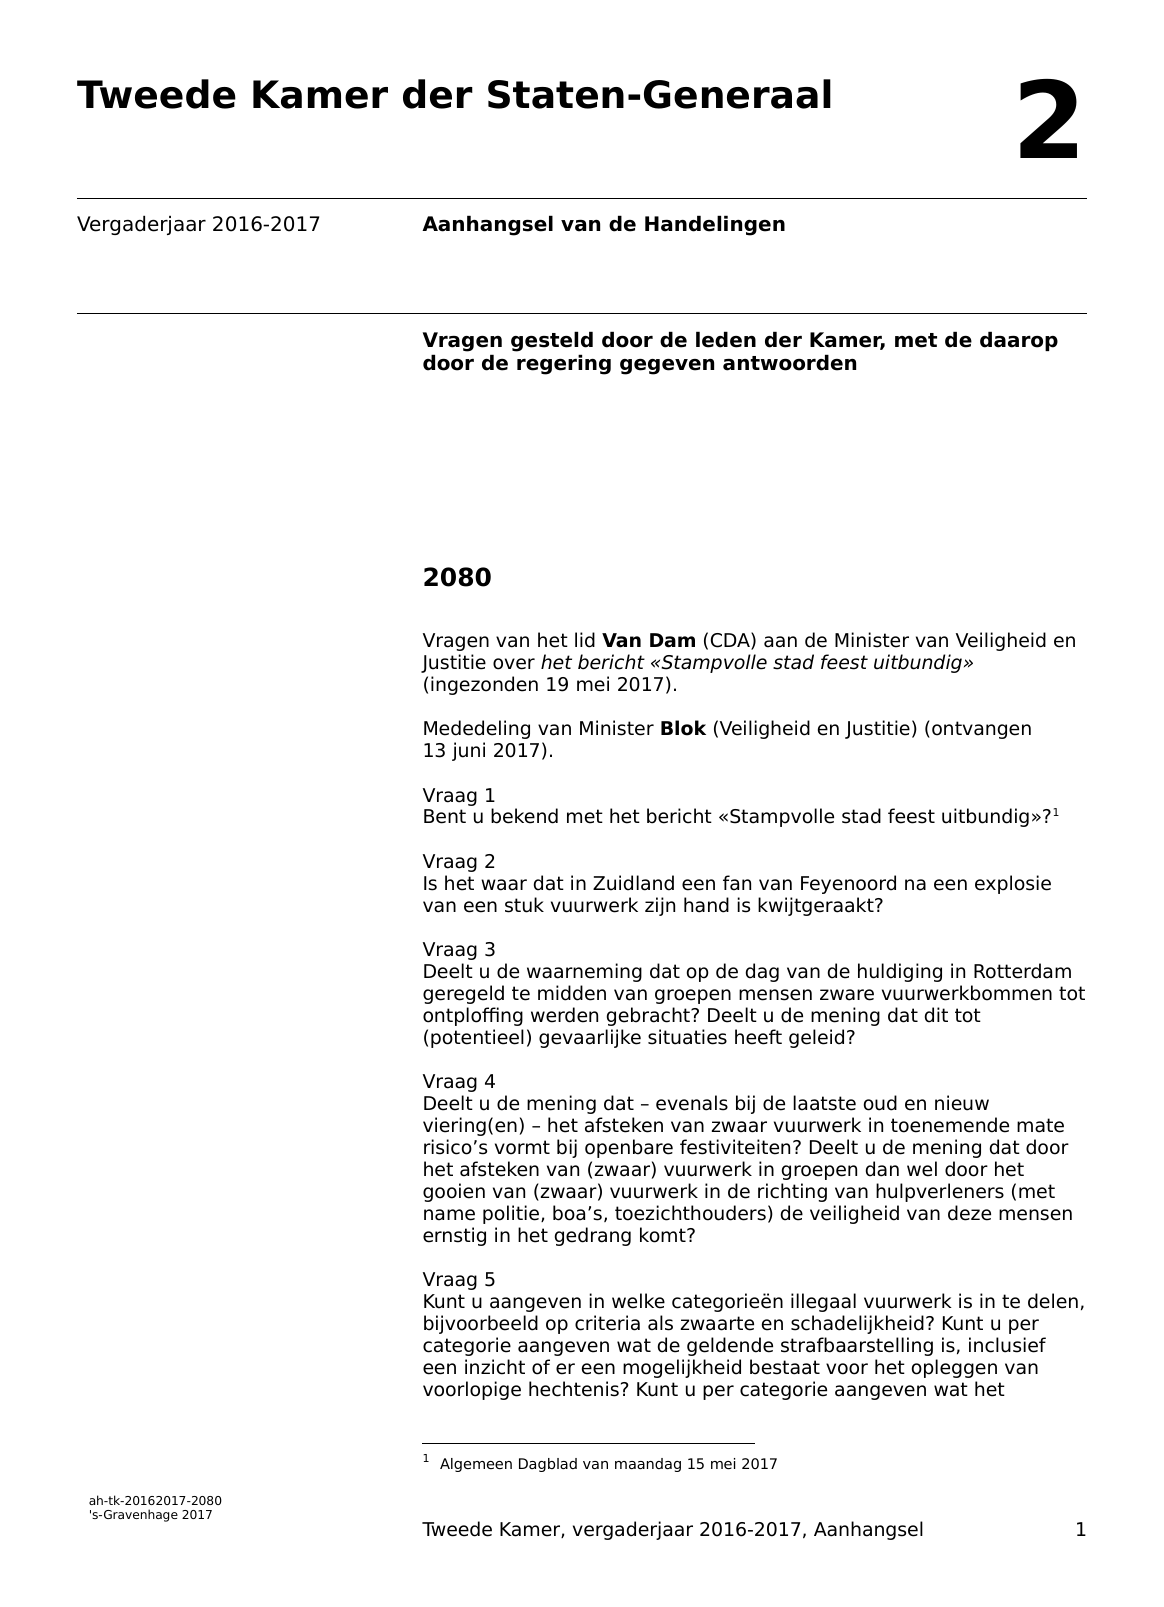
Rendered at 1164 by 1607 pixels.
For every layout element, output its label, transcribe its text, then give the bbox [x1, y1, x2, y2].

text Vraag 5 [422, 1269, 1087, 1291]
text Bent u bekend met het bericht «Stampvolle stad feest uitbundig»? [422, 806, 1087, 828]
text Deelt u de mening dat – evenals bij de laatste oud en nieuw viering(en) – het afsteken van zwaar vuurwerk in toenemende mate risico’s vormt bij openbare festiviteiten? Deelt u de mening dat door het afsteken van (zwaar) vuurwerk in groepen dan wel door het gooien van (zwaar) vuurwerk in de richting van hulpverleners (met name politie, boa’s, toezichthouders) de veiligheid van deze mensen ernstig in het gedrang komt? [422, 1093, 1087, 1247]
table_cell Vragen gesteld door de leden der Kamer, met de daarop door de regering gegeven antwoorden [422, 314, 1087, 375]
text 2080 [422, 563, 1087, 592]
table_cell Aanhangsel van de Handelingen [422, 199, 1087, 313]
table_header 2 [886, 59, 1087, 198]
text Vraag 4 [422, 1071, 1087, 1093]
table_cell [77, 314, 422, 375]
text Deelt u de waarneming dat op de dag van de huldiging in Rotterdam geregeld te midden van groepen mensen zware vuurwerkbommen tot ontploffing werden gebracht? Deelt u de mening dat dit tot (potentieel) gevaarlijke situaties heeft geleid? [422, 961, 1087, 1049]
text Kunt u aangeven in welke categorieën illegaal vuurwerk is in te delen, bijvoorbeeld op criteria als zwaarte en schadelijkheid? Kunt u per categorie aangeven wat de geldende strafbaarstelling is, inclusief een inzicht of er een mogelijkheid bestaat voor het opleggen van voorlopige hechtenis? Kunt u per categorie aangeven wat het [422, 1291, 1087, 1401]
text 's-Gravenhage 2017 [88, 1508, 323, 1522]
text Vraag 3 [422, 939, 1087, 961]
text Is het waar dat in Zuidland een fan van Feyenoord na een explosie van een stuk vuurwerk zijn hand is kwijtgeraakt? [422, 873, 1087, 917]
text Algemeen Dagblad van maandag 15 mei 2017 [422, 1452, 1087, 1474]
text Vraag 2 [422, 851, 1087, 873]
text Vraag 1 [422, 784, 1087, 806]
table_header Tweede Kamer der Staten-Generaal [77, 59, 886, 198]
text Mededeling van Minister Blok (Veiligheid en Justitie) (ontvangen 13 juni 2017). [422, 718, 1087, 762]
table_cell Vergaderjaar 2016-2017 [77, 199, 422, 313]
text Vragen van het lid Van Dam (CDA) aan de Minister van Veiligheid en Justitie over het bericht «Stampvolle stad feest uitbundig» (ingezonden 19 mei 2017). [422, 630, 1087, 696]
text ah-tk-20162017-2080 [88, 1494, 323, 1508]
